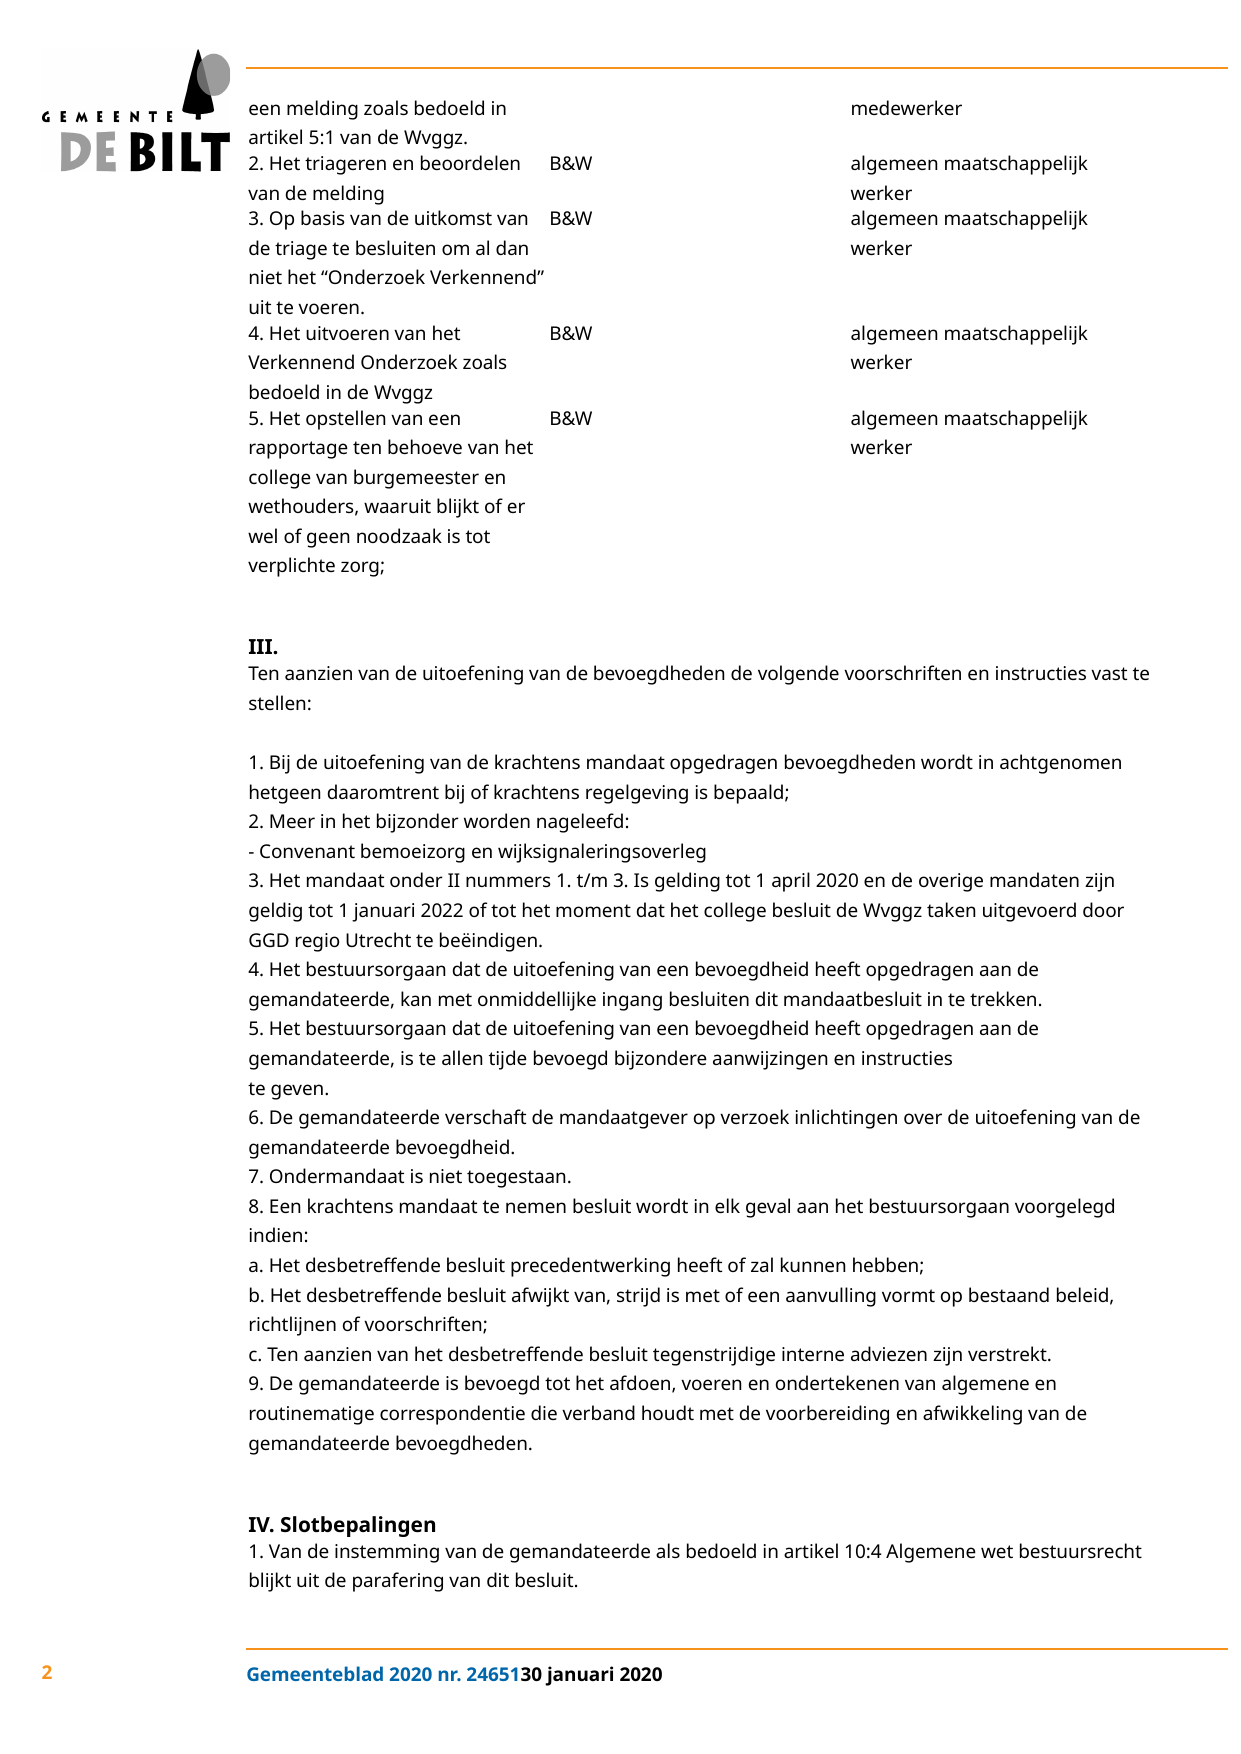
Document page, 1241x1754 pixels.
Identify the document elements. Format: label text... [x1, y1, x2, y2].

table_cell algemeen maatschappelijk werker [850, 205, 1152, 320]
text 3. Het mandaat onder II nummers 1. t/m 3. Is gelding tot 1 april 2020 en de overige mandaten zijn geldig tot 1 januari 2022 of tot het moment dat het college besluit de Wvggz taken uitgevoerd door GGD regio Utrecht te beëindigen. [248, 868, 1152, 952]
text c. Ten aanzien van het desbetreffende besluit tegenstrijdige interne adviezen zijn verstrekt. [248, 1341, 1152, 1367]
text IV. Slotbepalingen [248, 1510, 1152, 1538]
text 1. Bij de uitoefening van de krachtens mandaat opgedragen bevoegdheden wordt in achtgenomen hetgeen daaromtrent bij of krachtens regelgeving is bepaald; [248, 749, 1152, 804]
text 7. Ondermandaat is niet toegestaan. [248, 1163, 1152, 1189]
text 5. Het bestuursorgaan dat de uitoefening van een bevoegdheid heeft opgedragen aan de gemandateerde, is te allen tijde bevoegd bijzondere aanwijzingen en instructies [248, 1016, 1152, 1071]
table_cell B&W [549, 150, 850, 205]
table_cell algemeen maatschappelijk werker [850, 150, 1152, 205]
table_cell B&W [549, 205, 850, 320]
text b. Het desbetreffende besluit afwijkt van, strijd is met of een aanvulling vormt op bestaand beleid, richtlijnen of voorschriften; [248, 1282, 1152, 1337]
text 6. De gemandateerde verschaft de mandaatgever op verzoek inlichtingen over de uitoefening van de gemandateerde bevoegdheid. [248, 1104, 1152, 1159]
text Ten aanzien van de uitoefening van de bevoegdheden de volgende voorschriften en instructies vast te stellen: [248, 661, 1152, 716]
text III. [248, 632, 1152, 661]
table_cell algemeen maatschappelijk werker [850, 320, 1152, 405]
table_cell [549, 95, 850, 150]
table_cell 3. Op basis van de uitkomst van de triage te besluiten om al dan niet het “Onderzoek Verkennend” uit te voeren. [248, 205, 549, 320]
text 1. Van de instemming van de gemandateerde als bedoeld in artikel 10:4 Algemene wet bestuursrecht blijkt uit de parafering van dit besluit. [248, 1538, 1152, 1593]
table_cell medewerker [850, 95, 1152, 150]
table_cell een melding zoals bedoeld in artikel 5:1 van de Wvggz. [248, 95, 549, 150]
table_cell algemeen maatschappelijk werker [850, 405, 1152, 578]
table_cell 2. Het triageren en beoordelen van de melding [248, 150, 549, 205]
picture [41, 47, 231, 172]
table_cell B&W [549, 320, 850, 405]
text 4. Het bestuursorgaan dat de uitoefening van een bevoegdheid heeft opgedragen aan de gemandateerde, kan met onmiddellijke ingang besluiten dit mandaatbesluit in te trekken. [248, 956, 1152, 1012]
table_cell 4. Het uitvoeren van het Verkennend Onderzoek zoals bedoeld in de Wvggz [248, 320, 549, 405]
text te geven. [248, 1075, 1152, 1100]
table_cell 5. Het opstellen van een rapportage ten behoeve van het college van burgemeester en wethouders, waaruit blijkt of er wel of geen noodzaak is tot verplichte zorg; [248, 405, 549, 578]
text 9. De gemandateerde is bevoegd tot het afdoen, voeren en ondertekenen van algemene en routinematige correspondentie die verband houdt met de voorbereiding en afwikkeling van de gemandateerde bevoegdheden. [248, 1371, 1152, 1455]
text a. Het desbetreffende besluit precedentwerking heeft of zal kunnen hebben; [248, 1252, 1152, 1278]
text 8. Een krachtens mandaat te nemen besluit wordt in elk geval aan het bestuursorgaan voorgelegd indien: [248, 1193, 1152, 1248]
text 2. Meer in het bijzonder worden nageleefd: [248, 808, 1152, 834]
text - Convenant bemoeizorg en wijksignaleringsoverleg [248, 838, 1152, 864]
table_cell B&W [549, 405, 850, 578]
